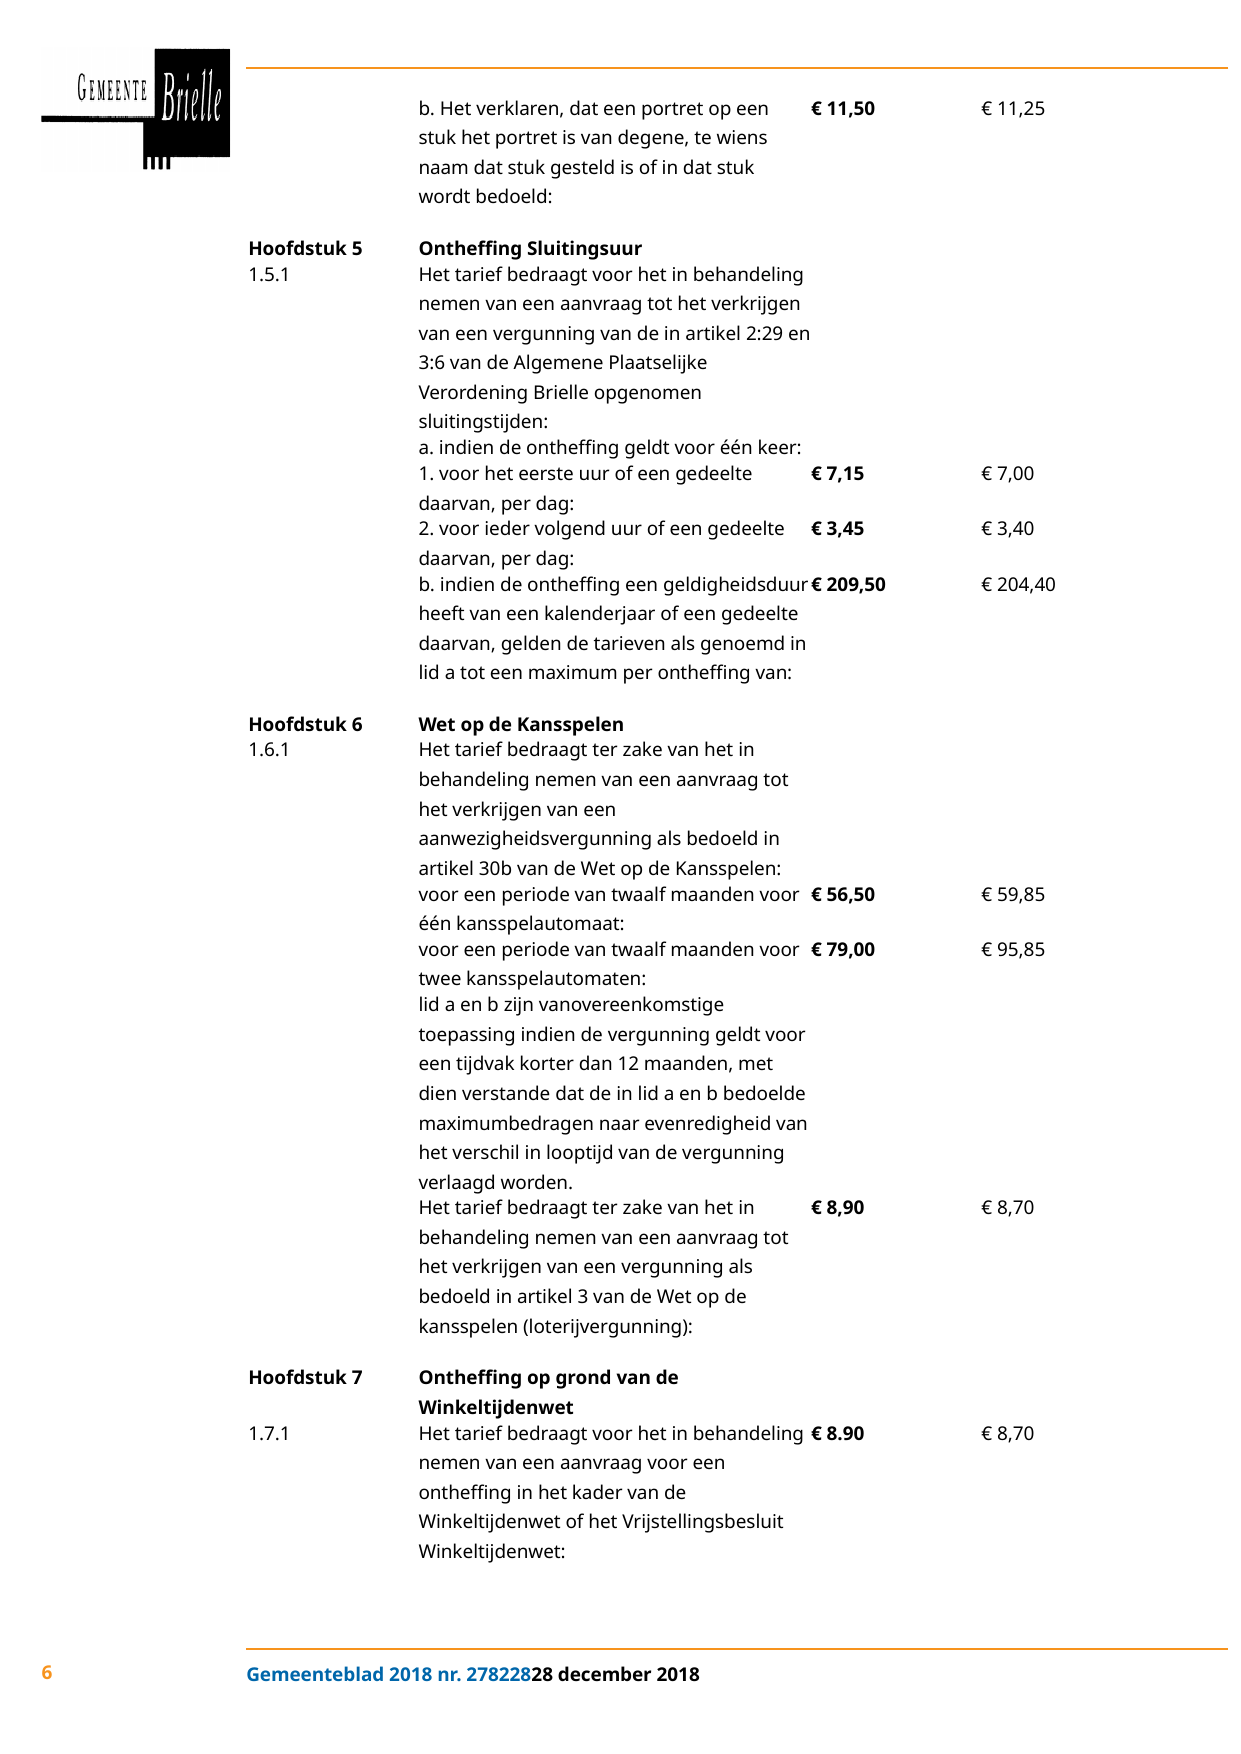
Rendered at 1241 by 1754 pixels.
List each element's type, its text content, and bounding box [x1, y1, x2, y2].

table_cell € 7,15 [811, 460, 981, 515]
table_cell [981, 1364, 1152, 1420]
table_cell Het tarief bedraagt ter zake van het in behandeling nemen van een aanvraag tot het verkrijgen van een vergunning als bedoeld in artikel 3 van de Wet op de kansspelen (loterijvergunning): [418, 1195, 811, 1339]
table_cell [418, 1564, 811, 1589]
table_cell [811, 737, 981, 881]
table_cell Ontheffing Sluitingsuur [418, 235, 811, 261]
table_cell € 59,85 [981, 881, 1152, 936]
table_cell [811, 1339, 981, 1364]
table_cell Het tarief bedraagt ter zake van het in behandeling nemen van een aanvraag tot het verkrijgen van een aanwezigheidsvergunning als bedoeld in artikel 30b van de Wet op de Kansspelen: [418, 737, 811, 881]
table_cell [248, 571, 418, 685]
table_cell 2. voor ieder volgend uur of een gedeelte daarvan, per dag: [418, 515, 811, 571]
table_cell € 3,45 [811, 515, 981, 571]
picture [41, 47, 231, 172]
table_cell € 11,50 [811, 95, 981, 209]
table_cell Hoofdstuk 7 [248, 1364, 418, 1420]
table_cell € 79,00 [811, 936, 981, 991]
table_cell Het tarief bedraagt voor het in behandeling nemen van een aanvraag voor een ontheffing in het kader van de Winkeltijdenwet of het Vrijstellingsbesluit Winkeltijdenwet: [418, 1420, 811, 1564]
table_cell [811, 434, 981, 460]
table_cell 1.7.1 [248, 1420, 418, 1564]
table_cell [418, 685, 811, 711]
table_cell voor een periode van twaalf maanden voor twee kansspelautomaten: [418, 936, 811, 991]
table_cell [811, 711, 981, 737]
table_cell b. Het verklaren, dat een portret op een stuk het portret is van degene, te wiens naam dat stuk gesteld is of in dat stuk wordt bedoeld: [418, 95, 811, 209]
table_cell [248, 515, 418, 571]
table_cell [981, 711, 1152, 737]
table_cell € 95,85 [981, 936, 1152, 991]
table_cell € 8.90 [811, 1420, 981, 1564]
table_cell [981, 261, 1152, 434]
table_cell [248, 881, 418, 936]
table_cell [248, 434, 418, 460]
table_cell Ontheffing op grond van de Winkeltijdenwet [418, 1364, 811, 1420]
table_cell voor een periode van twaalf maanden voor één kansspelautomaat: [418, 881, 811, 936]
table_cell € 3,40 [981, 515, 1152, 571]
table_cell [981, 685, 1152, 711]
table_cell [248, 1564, 418, 1589]
table_cell [248, 936, 418, 991]
table_cell € 8,70 [981, 1420, 1152, 1564]
table_cell [248, 95, 418, 209]
table_cell € 7,00 [981, 460, 1152, 515]
table_cell Hoofdstuk 6 [248, 711, 418, 737]
table_cell [248, 991, 418, 1194]
table_cell [811, 209, 981, 235]
table_cell [248, 685, 418, 711]
table_cell [811, 991, 981, 1194]
table_cell [418, 209, 811, 235]
table_cell [981, 991, 1152, 1194]
table_cell [248, 460, 418, 515]
table_cell [248, 209, 418, 235]
table_cell 1.6.1 [248, 737, 418, 881]
table_cell [981, 1564, 1152, 1589]
table_cell Hoofdstuk 5 [248, 235, 418, 261]
table_cell [418, 1339, 811, 1364]
table_cell € 8,70 [981, 1195, 1152, 1339]
table_cell [811, 261, 981, 434]
table_cell lid a en b zijn vanovereenkomstige toepassing indien de vergunning geldt voor een tijdvak korter dan 12 maanden, met dien verstande dat de in lid a en b bedoelde maximumbedragen naar evenredigheid van het verschil in looptijd van de vergunning verlaagd worden. [418, 991, 811, 1194]
table_cell a. indien de ontheffing geldt voor één keer: [418, 434, 811, 460]
table_cell € 8,90 [811, 1195, 981, 1339]
table_cell [981, 235, 1152, 261]
table_cell Wet op de Kansspelen [418, 711, 811, 737]
table_cell € 204,40 [981, 571, 1152, 685]
table_cell [248, 1339, 418, 1364]
table_cell [981, 737, 1152, 881]
table_cell 1.5.1 [248, 261, 418, 434]
table_cell [811, 685, 981, 711]
table_cell [981, 1339, 1152, 1364]
table_cell [248, 1195, 418, 1339]
table_cell [981, 434, 1152, 460]
table_cell 1. voor het eerste uur of een gedeelte daarvan, per dag: [418, 460, 811, 515]
table_cell [981, 209, 1152, 235]
table_cell € 11,25 [981, 95, 1152, 209]
table_cell [811, 235, 981, 261]
table_cell [811, 1564, 981, 1589]
table_cell b. indien de ontheffing een geldigheidsduur heeft van een kalenderjaar of een gedeelte daarvan, gelden de tarieven als genoemd in lid a tot een maximum per ontheffing van: [418, 571, 811, 685]
table_cell [811, 1364, 981, 1420]
table_cell € 209,50 [811, 571, 981, 685]
table_cell € 56,50 [811, 881, 981, 936]
table_cell Het tarief bedraagt voor het in behandeling nemen van een aanvraag tot het verkrijgen van een vergunning van de in artikel 2:29 en 3:6 van de Algemene Plaatselijke Verordening Brielle opgenomen sluitingstijden: [418, 261, 811, 434]
